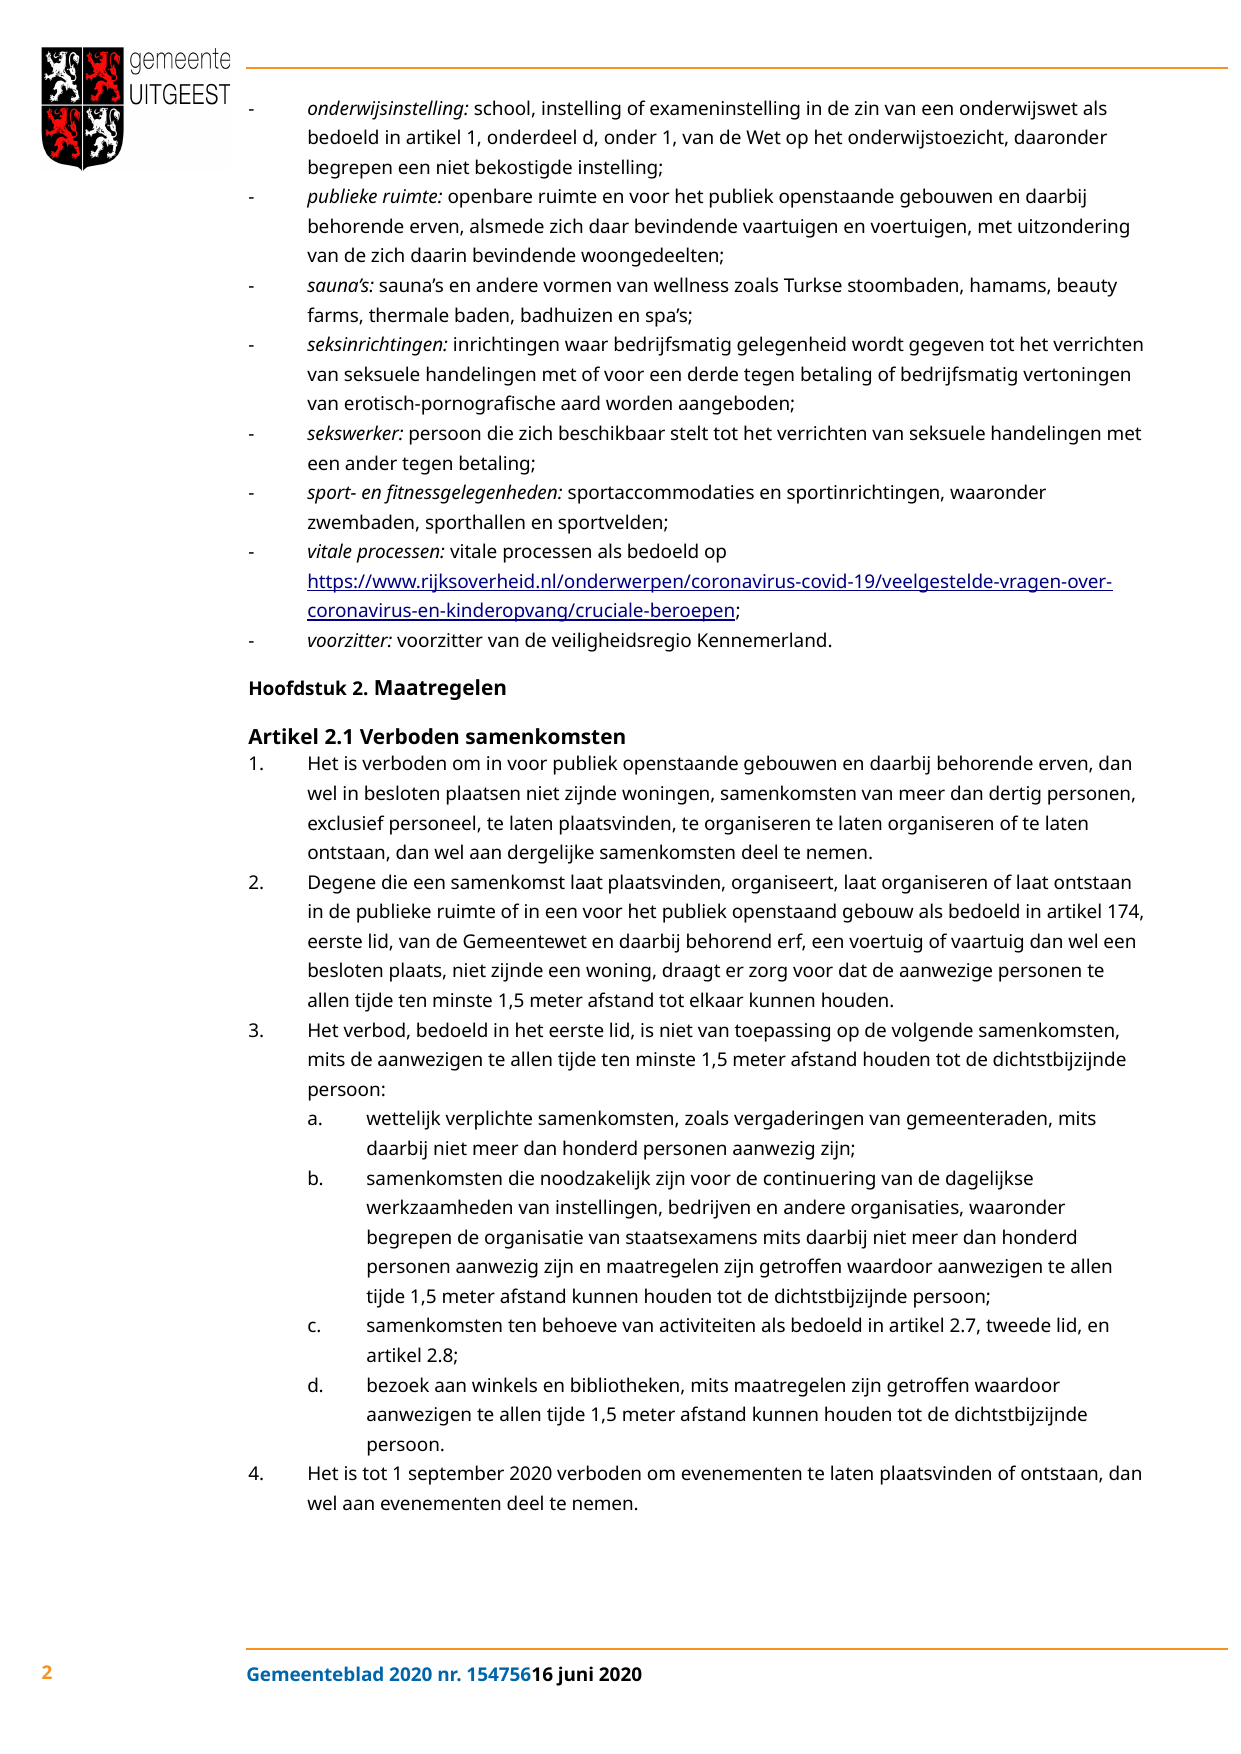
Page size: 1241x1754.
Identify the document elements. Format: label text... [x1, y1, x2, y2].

list sport- en fitnessgelegenheden: sportaccommodaties en sportinrichtingen, waaronder zwembaden, sporthallen en sportvelden; [248, 479, 1152, 535]
list Het is verboden om in voor publiek openstaande gebouwen en daarbij behorende erven, dan wel in besloten plaatsen niet zijnde woningen, samenkomsten van meer dan dertig personen, exclusief personeel, te laten plaatsvinden, te organiseren te laten organiseren of te laten ontstaan, dan wel aan dergelijke samenkomsten deel te nemen. [248, 751, 1152, 865]
list vitale processen: vitale processen als bedoeld op https://www.rijksoverheid.nl/onderwerpen/coronavirus-covid-19/veelgestelde-vragen-over-coronavirus-en-kinderopvang/cruciale-beroepen; [248, 538, 1152, 623]
list sauna’s: sauna’s en andere vormen van wellness zoals Turkse stoombaden, hamams, beauty farms, thermale baden, badhuizen en spa’s; [248, 272, 1152, 328]
text Hoofdstuk 2. Maatregelen [248, 673, 1152, 701]
list samenkomsten die noodzakelijk zijn voor de continuering van de dagelijkse werkzaamheden van instellingen, bedrijven en andere organisaties, waaronder begrepen de organisatie van staatsexamens mits daarbij niet meer dan honderd personen aanwezig zijn en maatregelen zijn getroffen waardoor aanwezigen te allen tijde 1,5 meter afstand kunnen houden tot de dichtstbijzijnde persoon; [307, 1165, 1152, 1309]
list Degene die een samenkomst laat plaatsvinden, organiseert, laat organiseren of laat ontstaan in de publieke ruimte of in een voor het publiek openstaand gebouw als bedoeld in artikel 174, eerste lid, van de Gemeentewet en daarbij behorend erf, een voertuig of vaartuig dan wel een besloten plaats, niet zijnde een woning, draagt er zorg voor dat de aanwezige personen te allen tijde ten minste 1,5 meter afstand tot elkaar kunnen houden. [248, 869, 1152, 1013]
list onderwijsinstelling: school, instelling of exameninstelling in de zin van een onderwijswet als bedoeld in artikel 1, onderdeel d, onder 1, van de Wet op het onderwijstoezicht, daaronder begrepen een niet bekostigde instelling; [248, 95, 1152, 180]
list Het verbod, bedoeld in het eerste lid, is niet van toepassing op de volgende samenkomsten, mits de aanwezigen te allen tijde ten minste 1,5 meter afstand houden tot de dichtstbijzijnde persoon: [248, 1017, 1152, 1102]
picture [41, 47, 231, 172]
list wettelijk verplichte samenkomsten, zoals vergaderingen van gemeenteraden, mits daarbij niet meer dan honderd personen aanwezig zijn; [307, 1106, 1152, 1161]
list samenkomsten ten behoeve van activiteiten als bedoeld in artikel 2.7, tweede lid, en artikel 2.8; [307, 1313, 1152, 1368]
list voorzitter: voorzitter van de veiligheidsregio Kennemerland. [248, 627, 1152, 653]
list seksinrichtingen: inrichtingen waar bedrijfsmatig gelegenheid wordt gegeven tot het verrichten van seksuele handelingen met of voor een derde tegen betaling of bedrijfsmatig vertoningen van erotisch-pornografische aard worden aangeboden; [248, 331, 1152, 416]
list sekswerker: persoon die zich beschikbaar stelt tot het verrichten van seksuele handelingen met een ander tegen betaling; [248, 420, 1152, 476]
text Artikel 2.1 Verboden samenkomsten [248, 722, 1152, 751]
list bezoek aan winkels en bibliotheken, mits maatregelen zijn getroffen waardoor aanwezigen te allen tijde 1,5 meter afstand kunnen houden tot de dichtstbijzijnde persoon. [307, 1372, 1152, 1457]
list Het is tot 1 september 2020 verboden om evenementen te laten plaatsvinden of ontstaan, dan wel aan evenementen deel te nemen. [248, 1461, 1152, 1516]
list publieke ruimte: openbare ruimte en voor het publiek openstaande gebouwen en daarbij behorende erven, alsmede zich daar bevindende vaartuigen en voertuigen, met uitzondering van de zich daarin bevindende woongedeelten; [248, 183, 1152, 268]
